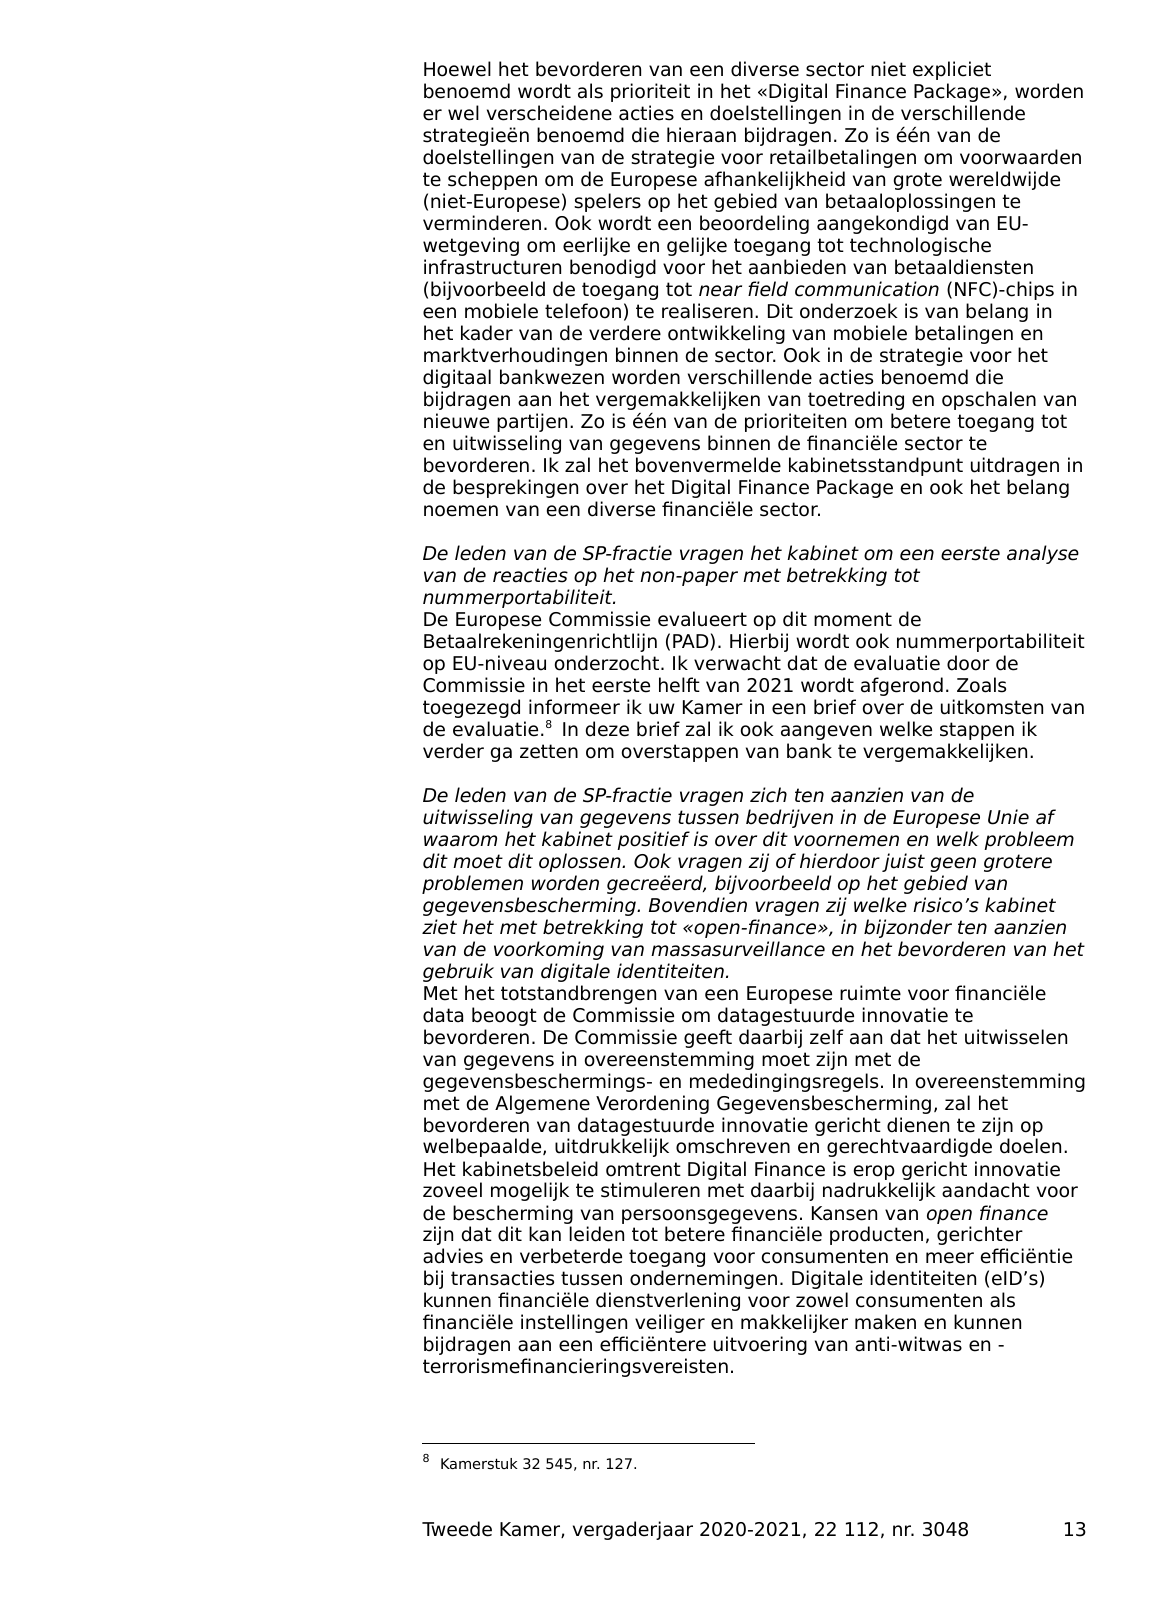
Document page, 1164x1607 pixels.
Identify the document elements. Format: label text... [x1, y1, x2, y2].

text De leden van de SP-fractie vragen het kabinet om een eerste analyse van de reacties op het non-paper met betrekking tot nummerportabiliteit. [422, 543, 1087, 609]
text Het kabinetsbeleid omtrent Digital Finance is erop gericht innovatie zoveel mogelijk te stimuleren met daarbij nadrukkelijk aandacht voor de bescherming van persoonsgegevens. Kansen van open finance zijn dat dit kan leiden tot betere financiële producten, gerichter advies en verbeterde toegang voor consumenten en meer efficiëntie bij transacties tussen ondernemingen. Digitale identiteiten (eID’s) kunnen financiële dienstverlening voor zowel consumenten als financiële instellingen veiliger en makkelijker maken en kunnen bijdragen aan een efficiëntere uitvoering van anti-witwas en -terrorismefinancieringsvereisten. [422, 1158, 1087, 1378]
text Met het totstandbrengen van een Europese ruimte voor financiële data beoogt de Commissie om datagestuurde innovatie te bevorderen. De Commissie geeft daarbij zelf aan dat het uitwisselen van gegevens in overeenstemming moet zijn met de gegevensbeschermings- en mededingingsregels. In overeenstemming met de Algemene Verordening Gegevensbescherming, zal het bevorderen van datagestuurde innovatie gericht dienen te zijn op welbepaalde, uitdrukkelijk omschreven en gerechtvaardigde doelen. [422, 983, 1087, 1158]
text De Europese Commissie evalueert op dit moment de Betaalrekeningenrichtlijn (PAD). Hierbij wordt ook nummerportabiliteit op EU-niveau onderzocht. Ik verwacht dat de evaluatie door de Commissie in het eerste helft van 2021 wordt afgerond. Zoals toegezegd informeer ik uw Kamer in een brief over de uitkomsten van de evaluatie. In deze brief zal ik ook aangeven welke stappen ik verder ga zetten om overstappen van bank te vergemakkelijken. [422, 609, 1087, 763]
text Hoewel het bevorderen van een diverse sector niet expliciet benoemd wordt als prioriteit in het «Digital Finance Package», worden er wel verscheidene acties en doelstellingen in de verschillende strategieën benoemd die hieraan bijdragen. Zo is één van de doelstellingen van de strategie voor retailbetalingen om voorwaarden te scheppen om de Europese afhankelijkheid van grote wereldwijde (niet-Europese) spelers op het gebied van betaaloplossingen te verminderen. Ook wordt een beoordeling aangekondigd van EU-wetgeving om eerlijke en gelijke toegang tot technologische infrastructuren benodigd voor het aanbieden van betaaldiensten (bijvoorbeeld de toegang tot near field communication (NFC)-chips in een mobiele telefoon) te realiseren. Dit onderzoek is van belang in het kader van de verdere ontwikkeling van mobiele betalingen en marktverhoudingen binnen de sector. Ook in de strategie voor het digitaal bankwezen worden verschillende acties benoemd die bijdragen aan het vergemakkelijken van toetreding en opschalen van nieuwe partijen. Zo is één van de prioriteiten om betere toegang tot en uitwisseling van gegevens binnen de financiële sector te bevorderen. Ik zal het bovenvermelde kabinetsstandpunt uitdragen in de besprekingen over het Digital Finance Package en ook het belang noemen van een diverse financiële sector. [422, 59, 1087, 521]
text De leden van de SP-fractie vragen zich ten aanzien van de uitwisseling van gegevens tussen bedrijven in de Europese Unie af waarom het kabinet positief is over dit voornemen en welk probleem dit moet dit oplossen. Ook vragen zij of hierdoor juist geen grotere problemen worden gecreëerd, bijvoorbeeld op het gebied van gegevensbescherming. Bovendien vragen zij welke risico’s kabinet ziet het met betrekking tot «open-finance», in bijzonder ten aanzien van de voorkoming van massasurveillance en het bevorderen van het gebruik van digitale identiteiten. [422, 785, 1087, 983]
text Kamerstuk 32 545, nr. 127. [422, 1452, 1087, 1474]
